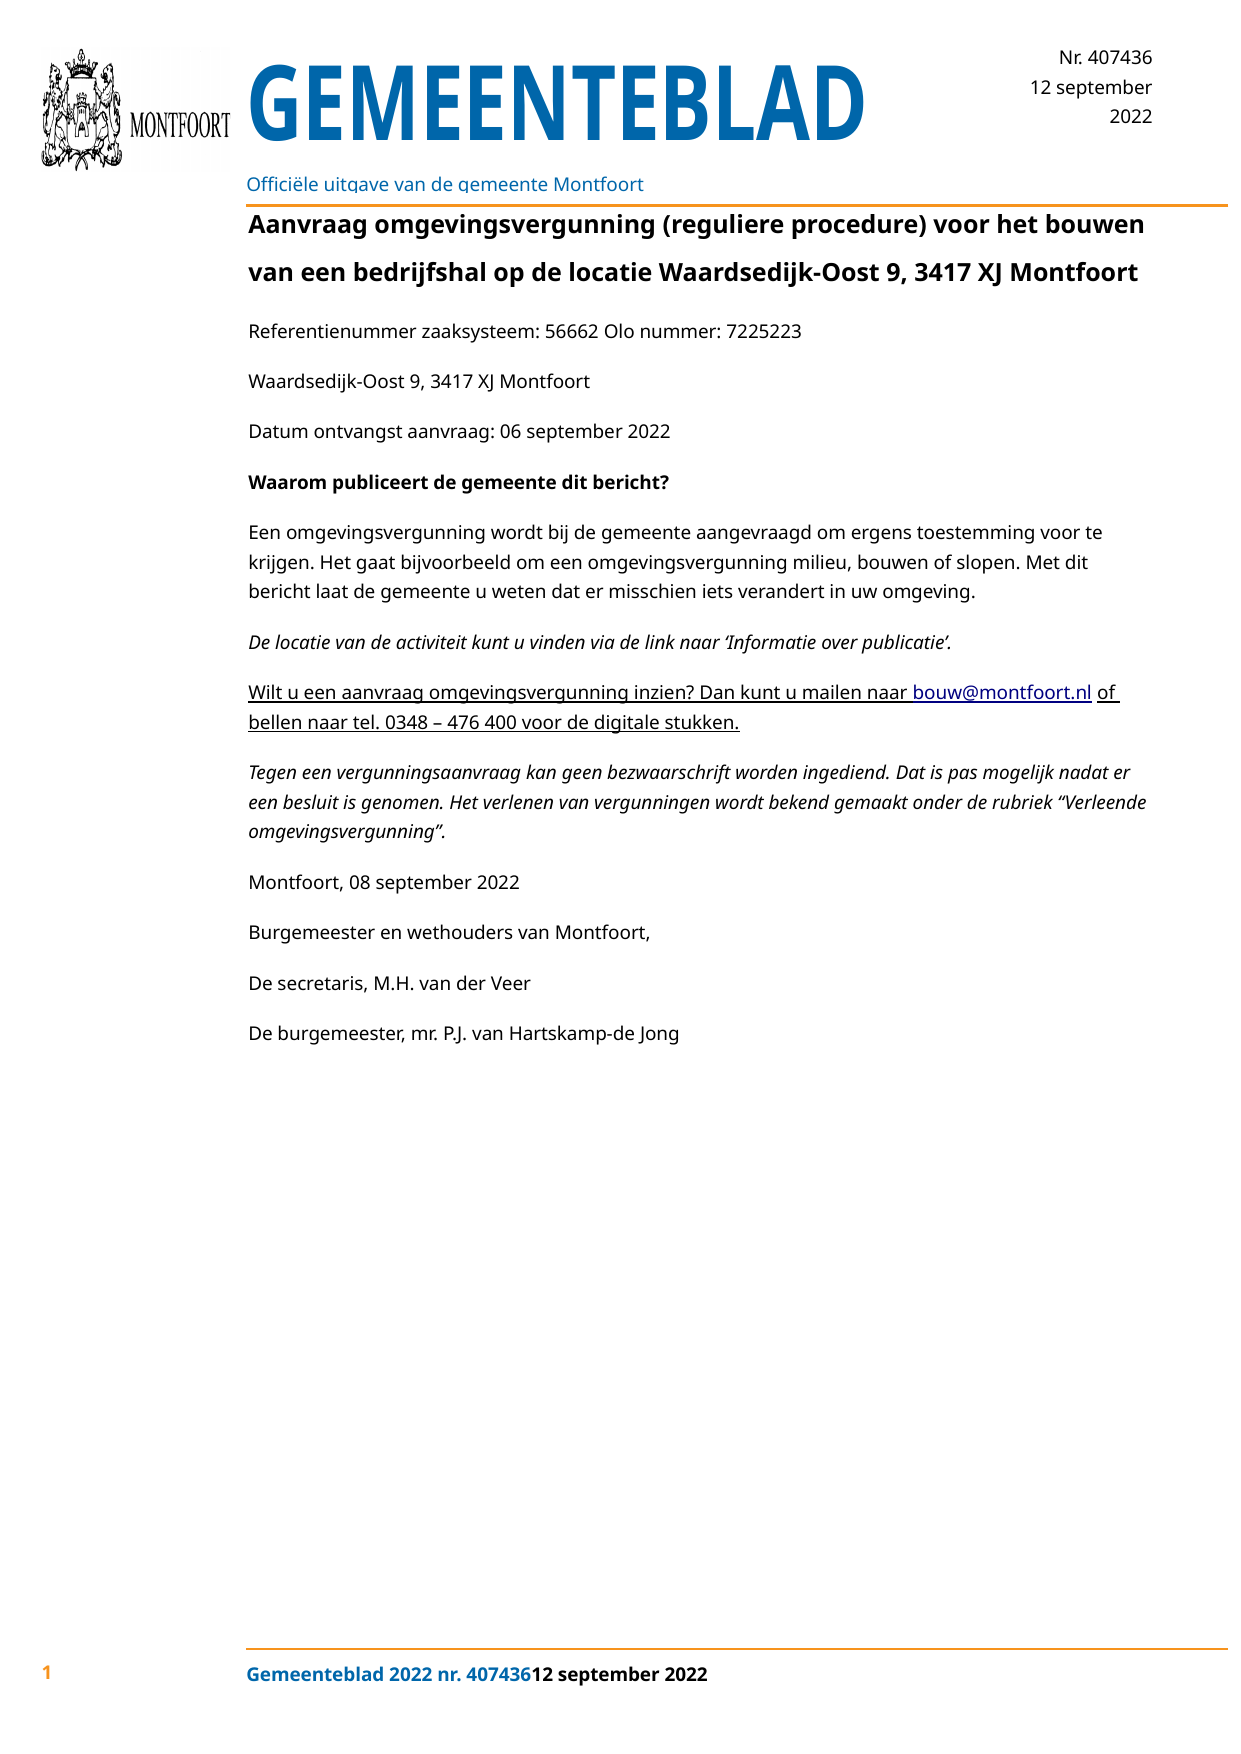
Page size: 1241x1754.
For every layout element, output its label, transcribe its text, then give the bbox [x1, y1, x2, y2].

text Referentienummer zaaksysteem: 56662 Olo nummer: 7225223 [248, 318, 1152, 344]
picture [41, 47, 231, 172]
text De burgemeester, mr. P.J. van Hartskamp-de Jong [248, 1020, 1152, 1046]
text De locatie van de activiteit kunt u vinden via de link naar ‘Informatie over publicatie’. [248, 629, 1152, 655]
text De secretaris, M.H. van der Veer [248, 970, 1152, 996]
text Een omgevingsvergunning wordt bij de gemeente aangevraagd om ergens toestemming voor te krijgen. Het gaat bijvoorbeeld om een omgevingsvergunning milieu, bouwen of slopen. Met dit bericht laat de gemeente u weten dat er misschien iets verandert in uw omgeving. [248, 519, 1152, 604]
text Waarom publiceert de gemeente dit bericht? [248, 469, 1152, 495]
text Aanvraag omgevingsvergunning (reguliere procedure) voor het bouwen van een bedrijfshal op de locatie Waardsedijk-Oost 9, 3417 XJ Montfoort [248, 207, 1152, 288]
text Wilt u een aanvraag omgevingsvergunning inzien? Dan kunt u mailen naar bouw@montfoort.nl of bellen naar tel. 0348 – 476 400 voor de digitale stukken. [248, 679, 1152, 735]
text Tegen een vergunningsaanvraag kan geen bezwaarschrift worden ingediend. Dat is pas mogelijk nadat er een besluit is genomen. Het verlenen van vergunningen wordt bekend gemaakt onder de rubriek “Verleende omgevingsvergunning”. [248, 759, 1152, 844]
text Burgemeester en wethouders van Montfoort, [248, 919, 1152, 945]
text Montfoort, 08 september 2022 [248, 869, 1152, 895]
text Datum ontvangst aanvraag: 06 september 2022 [248, 419, 1152, 444]
text Waardsedijk-Oost 9, 3417 XJ Montfoort [248, 368, 1152, 394]
